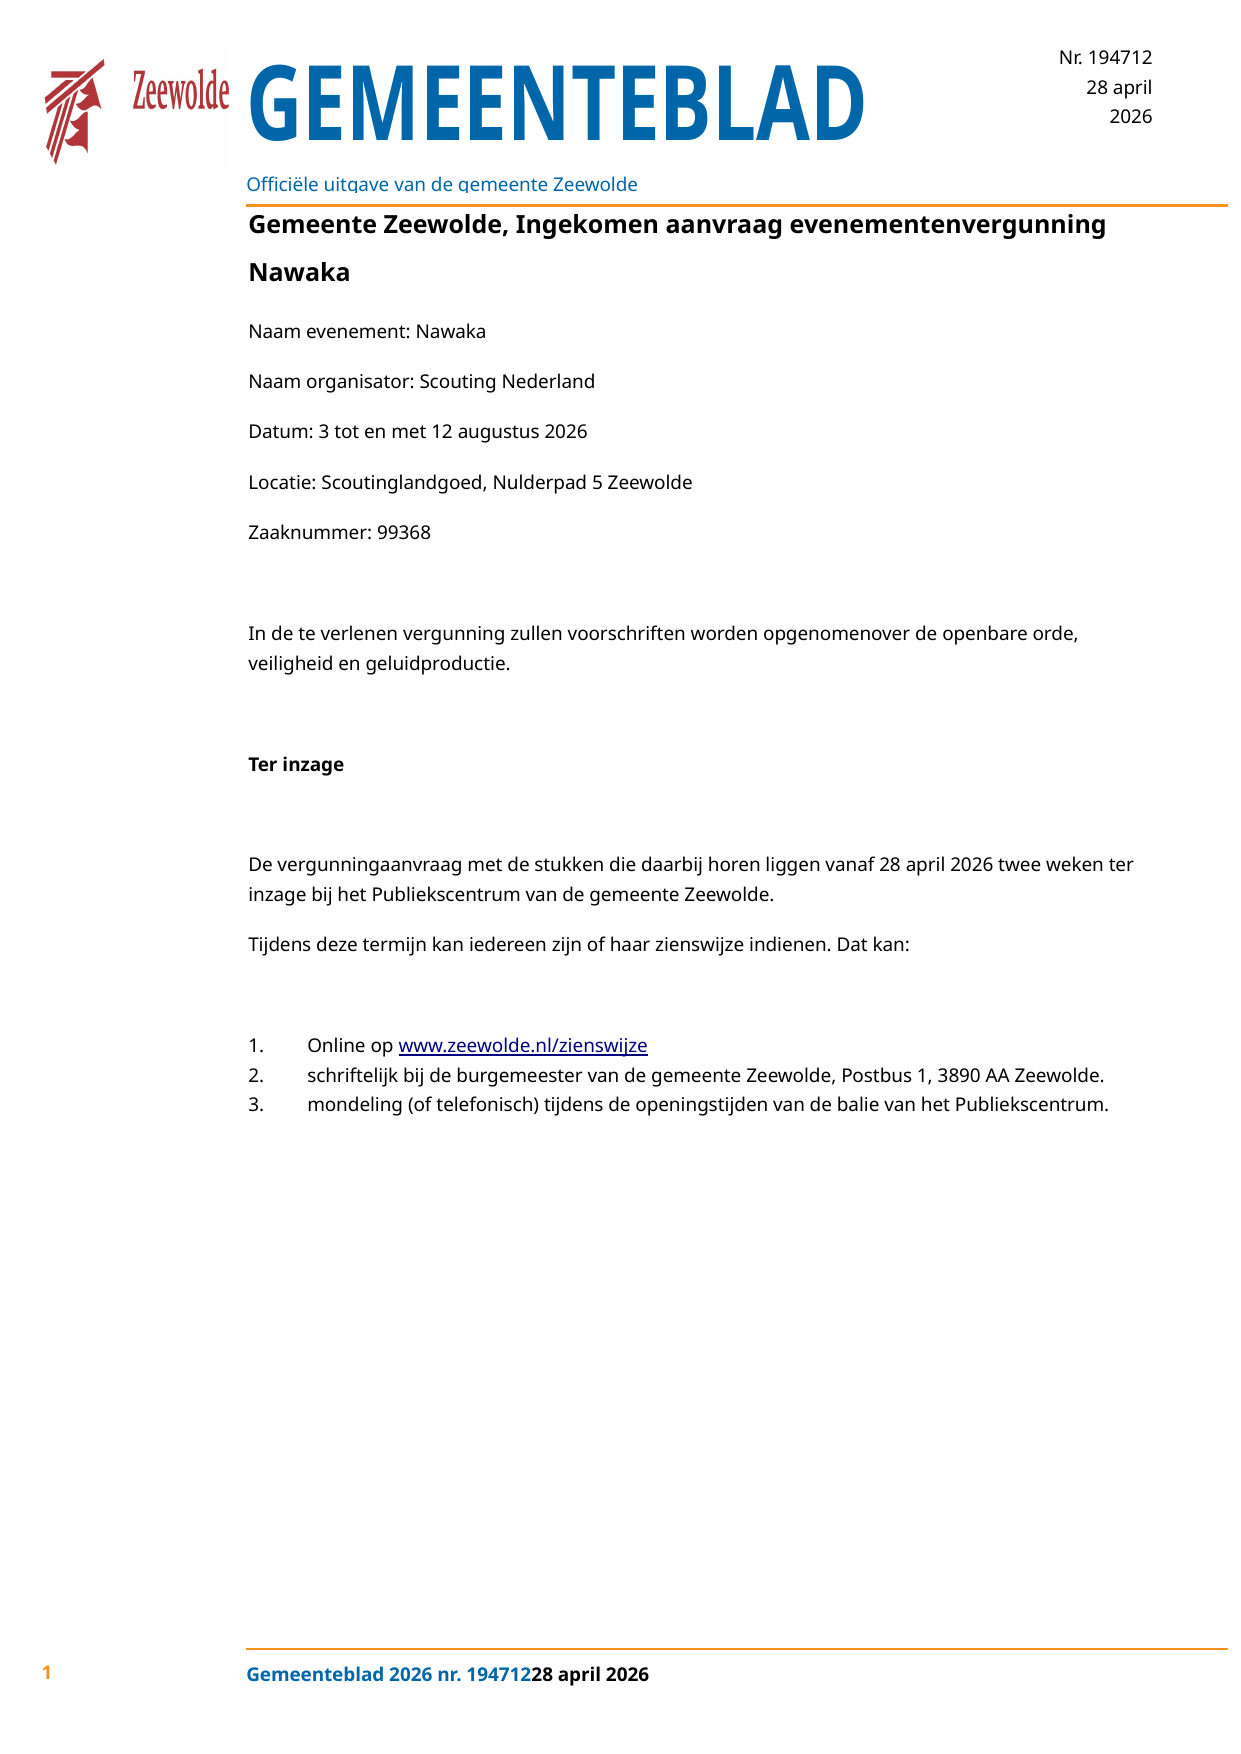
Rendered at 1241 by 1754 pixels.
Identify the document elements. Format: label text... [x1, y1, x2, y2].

text In de te verlenen vergunning zullen voorschriften worden opgenomenover de openbare orde, veiligheid en geluidproductie. [248, 620, 1152, 676]
text Zaaknummer: 99368 [248, 519, 1152, 545]
text Gemeente Zeewolde, Ingekomen aanvraag evenementenvergunning Nawaka [248, 207, 1152, 288]
picture [41, 47, 231, 172]
text Naam evenement: Nawaka [248, 318, 1152, 344]
text Naam organisator: Scouting Nederland [248, 368, 1152, 394]
text De vergunningaanvraag met de stukken die daarbij horen liggen vanaf 28 april 2026 twee weken ter inzage bij het Publiekscentrum van de gemeente Zeewolde. [248, 852, 1152, 907]
text Datum: 3 tot en met 12 augustus 2026 [248, 419, 1152, 444]
text Locatie: Scoutinglandgoed, Nulderpad 5 Zeewolde [248, 469, 1152, 495]
list Online op www.zeewolde.nl/zienswijze [248, 1032, 1152, 1058]
list mondeling (of telefonisch) tijdens de openingstijden van de balie van het Publiekscentrum. [248, 1092, 1152, 1117]
list schriftelijk bij de burgemeester van de gemeente Zeewolde, Postbus 1, 3890 AA Zeewolde. [248, 1062, 1152, 1088]
text Ter inzage [248, 751, 1152, 777]
text Tijdens deze termijn kan iedereen zijn of haar zienswijze indienen. Dat kan: [248, 932, 1152, 957]
